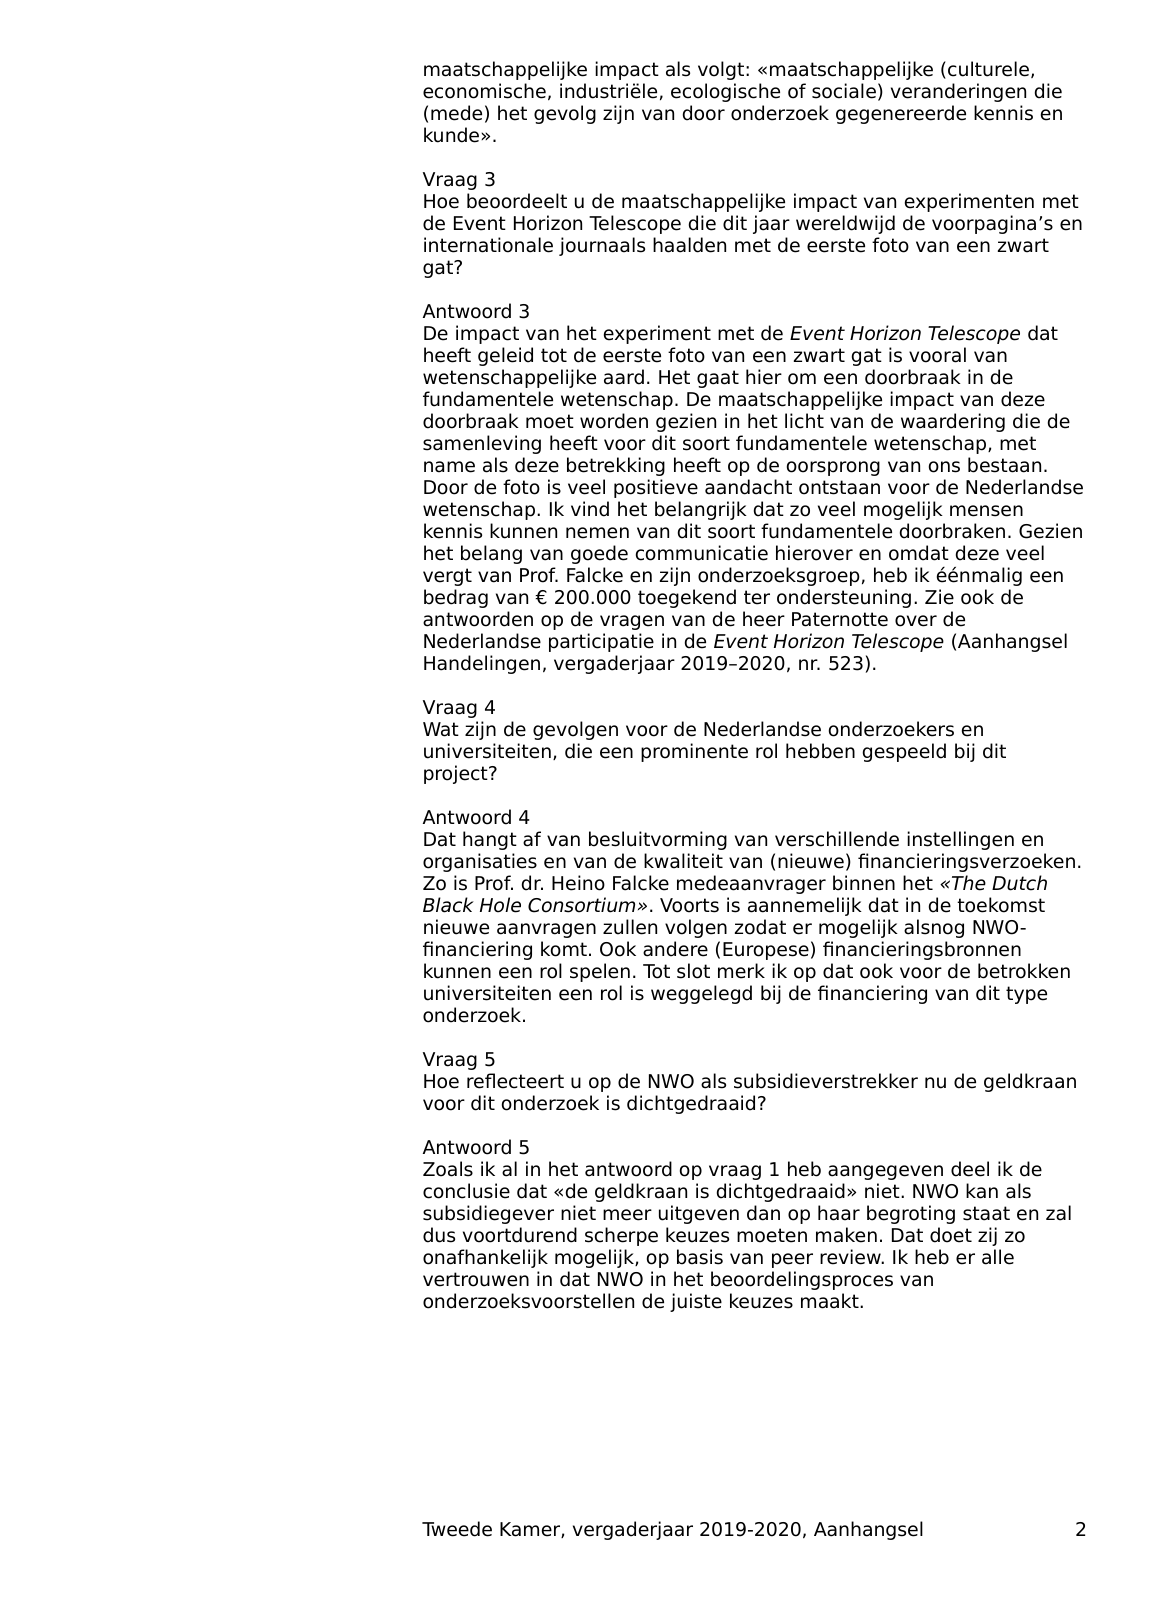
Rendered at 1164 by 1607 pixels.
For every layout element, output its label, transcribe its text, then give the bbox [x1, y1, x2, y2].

text Hoe beoordeelt u de maatschappelijke impact van experimenten met de Event Horizon Telescope die dit jaar wereldwijd de voorpagina’s en internationale journaals haalden met de eerste foto van een zwart gat? [422, 191, 1087, 279]
text maatschappelijke impact als volgt: «maatschappelijke (culturele, economische, industriële, ecologische of sociale) veranderingen die (mede) het gevolg zijn van door onderzoek gegenereerde kennis en kunde». [422, 59, 1087, 147]
text De impact van het experiment met de Event Horizon Telescope dat heeft geleid tot de eerste foto van een zwart gat is vooral van wetenschappelijke aard. Het gaat hier om een doorbraak in de fundamentele wetenschap. De maatschappelijke impact van deze doorbraak moet worden gezien in het licht van de waardering die de samenleving heeft voor dit soort fundamentele wetenschap, met name als deze betrekking heeft op de oorsprong van ons bestaan. Door de foto is veel positieve aandacht ontstaan voor de Nederlandse wetenschap. Ik vind het belangrijk dat zo veel mogelijk mensen kennis kunnen nemen van dit soort fundamentele doorbraken. Gezien het belang van goede communicatie hierover en omdat deze veel vergt van Prof. Falcke en zijn onderzoeksgroep, heb ik éénmalig een bedrag van € 200.000 toegekend ter ondersteuning. Zie ook de antwoorden op de vragen van de heer Paternotte over de Nederlandse participatie in de Event Horizon Telescope (Aanhangsel Handelingen, vergaderjaar 2019–2020, nr. 523). [422, 323, 1087, 675]
text Hoe reflecteert u op de NWO als subsidieverstrekker nu de geldkraan voor dit onderzoek is dichtgedraaid? [422, 1071, 1087, 1115]
text Zoals ik al in het antwoord op vraag 1 heb aangegeven deel ik de conclusie dat «de geldkraan is dichtgedraaid» niet. NWO kan als subsidiegever niet meer uitgeven dan op haar begroting staat en zal dus voortdurend scherpe keuzes moeten maken. Dat doet zij zo onafhankelijk mogelijk, op basis van peer review. Ik heb er alle vertrouwen in dat NWO in het beoordelingsproces van onderzoeksvoorstellen de juiste keuzes maakt. [422, 1159, 1087, 1313]
text Dat hangt af van besluitvorming van verschillende instellingen en organisaties en van de kwaliteit van (nieuwe) financieringsverzoeken. Zo is Prof. dr. Heino Falcke medeaanvrager binnen het «The Dutch Black Hole Consortium». Voorts is aannemelijk dat in de toekomst nieuwe aanvragen zullen volgen zodat er mogelijk alsnog NWO-financiering komt. Ook andere (Europese) financieringsbronnen kunnen een rol spelen. Tot slot merk ik op dat ook voor de betrokken universiteiten een rol is weggelegd bij de financiering van dit type onderzoek. [422, 829, 1087, 1027]
text Wat zijn de gevolgen voor de Nederlandse onderzoekers en universiteiten, die een prominente rol hebben gespeeld bij dit project? [422, 719, 1087, 785]
text Antwoord 4 [422, 807, 1087, 829]
text Vraag 5 [422, 1049, 1087, 1071]
text Antwoord 3 [422, 301, 1087, 323]
text Vraag 3 [422, 169, 1087, 191]
text Antwoord 5 [422, 1137, 1087, 1159]
text Vraag 4 [422, 697, 1087, 719]
